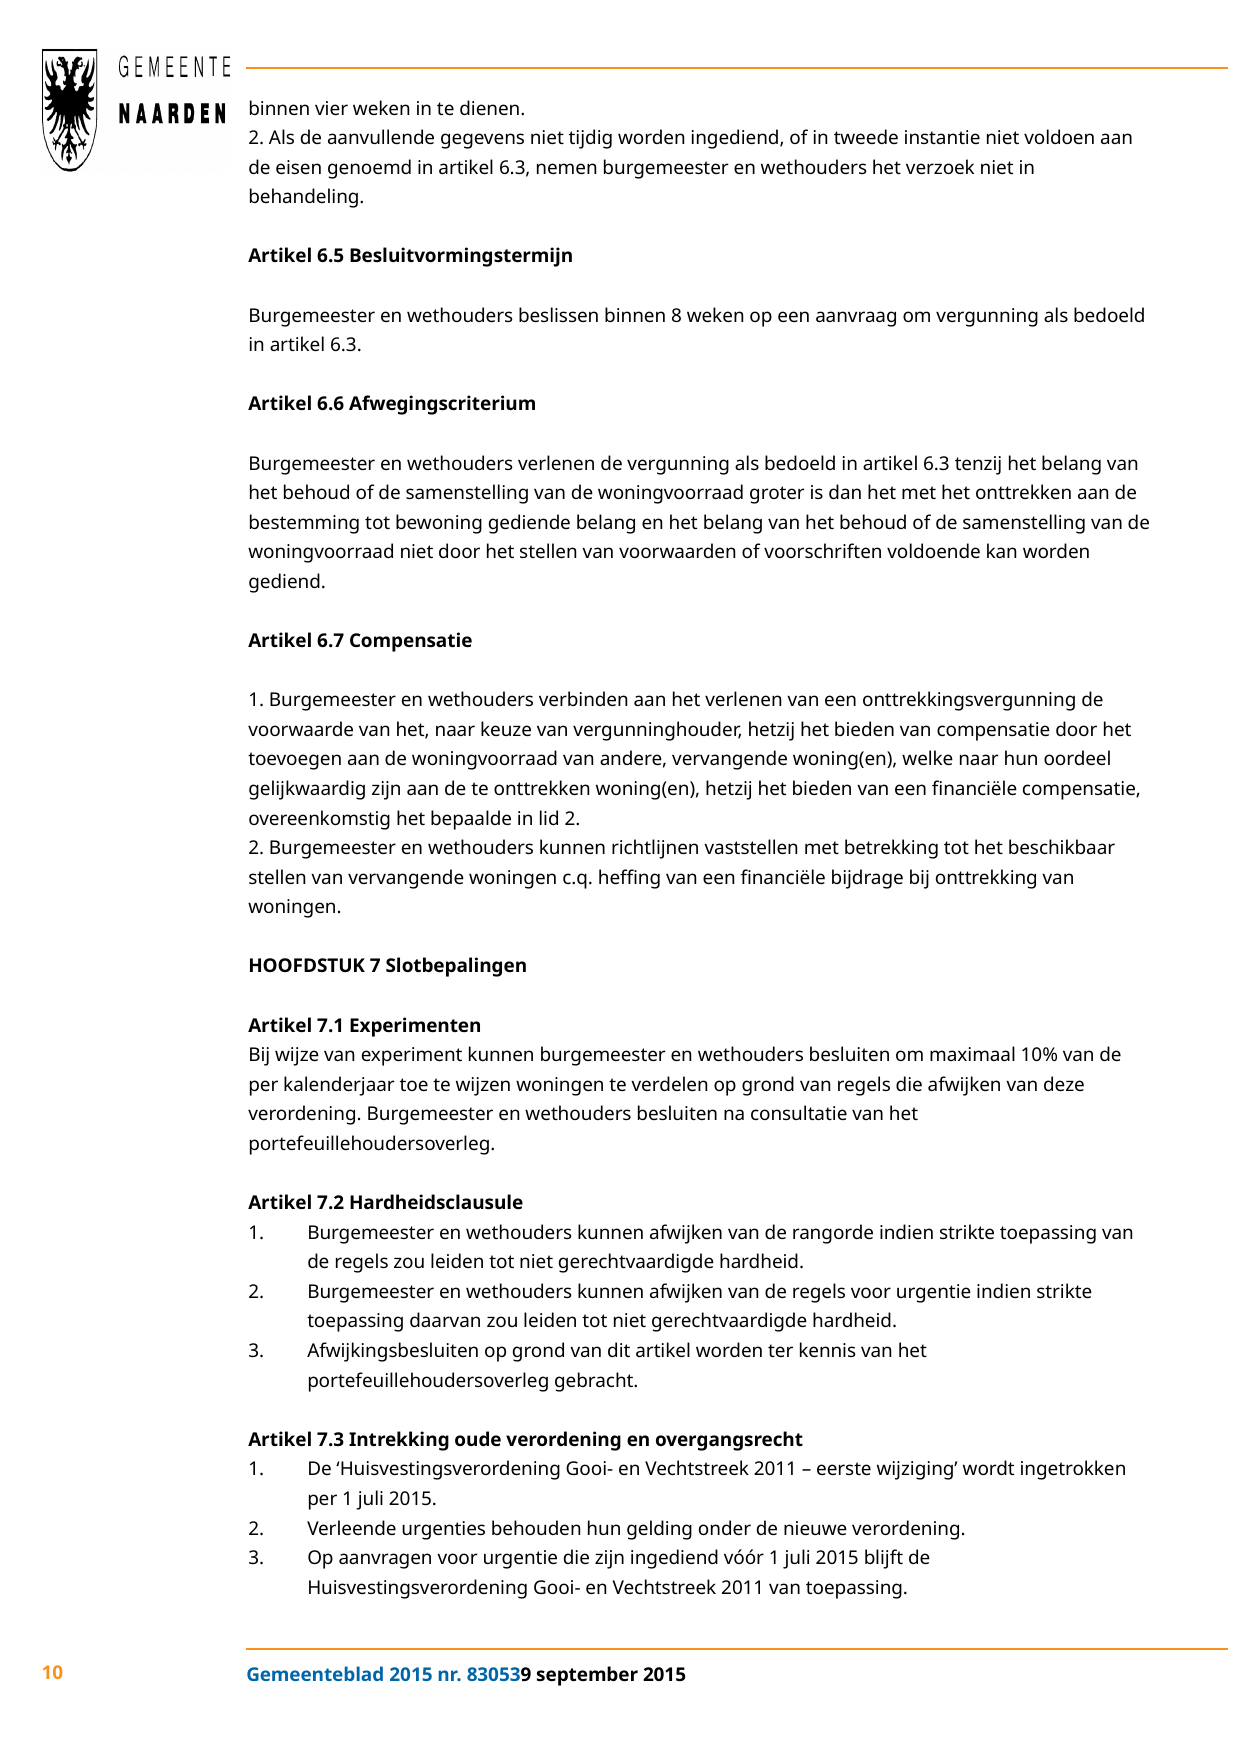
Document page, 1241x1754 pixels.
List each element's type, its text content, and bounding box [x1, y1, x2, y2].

list Afwijkingsbesluiten op grond van dit artikel worden ter kennis van het portefeuillehoudersoverleg gebracht. [248, 1337, 1152, 1393]
list Burgemeester en wethouders kunnen afwijken van de rangorde indien strikte toepassing van de regels zou leiden tot niet gerechtvaardigde hardheid. [248, 1219, 1152, 1274]
text 1. Burgemeester en wethouders verbinden aan het verlenen van een onttrekkingsvergunning de voorwaarde van het, naar keuze van vergunninghouder, hetzij het bieden van compensatie door het toevoegen aan de woningvoorraad van andere, vervangende woning(en), welke naar hun oordeel gelijkwaardig zijn aan de te onttrekken woning(en), hetzij het bieden van een financiële compensatie, overeenkomstig het bepaalde in lid 2. [248, 686, 1152, 831]
list Op aanvragen voor urgentie die zijn ingediend vóór 1 juli 2015 blijft de Huisvestingsverordening Gooi- en Vechtstreek 2011 van toepassing. [248, 1544, 1152, 1600]
list Burgemeester en wethouders kunnen afwijken van de regels voor urgentie indien strikte toepassing daarvan zou leiden tot niet gerechtvaardigde hardheid. [248, 1278, 1152, 1333]
text 2. Als de aanvullende gegevens niet tijdig worden ingediend, of in tweede instantie niet voldoen aan de eisen genoemd in artikel 6.3, nemen burgemeester en wet­houders het verzoek niet in behandeling. [248, 124, 1152, 209]
text Artikel 6.7 Compensatie [248, 627, 1152, 653]
text binnen vier weken in te dienen. [248, 95, 1152, 121]
text Burgemeester en wethouders beslissen binnen 8 weken op een aanvraag om vergunning als bedoeld in artikel 6.3. [248, 302, 1152, 357]
text 2. Burgemeester en wethouders kunnen richtlijnen vaststellen met betrekking tot het beschikbaar stellen van vervangende woningen c.q. heffing van een financiële bijdrage bij onttrekking van woningen. [248, 834, 1152, 919]
text Artikel 6.5 Besluitvormingstermijn [248, 243, 1152, 268]
text Bij wijze van experiment kunnen burgemeester en wethouders besluiten om maximaal 10% van de per kalenderjaar toe te wijzen woningen te verdelen op grond van regels die afwijken van deze verordening. Burgemeester en wethouders besluiten na consultatie van het portefeuillehoudersoverleg. [248, 1041, 1152, 1156]
list De ‘Huisvestingsverordening Gooi- en Vechtstreek 2011 – eerste wijziging’ wordt ingetrokken per 1 juli 2015. [248, 1456, 1152, 1511]
list Verleende urgenties behouden hun gelding onder de nieuwe verordening. [248, 1515, 1152, 1541]
text Artikel 6.6 Afwegingscriterium [248, 391, 1152, 416]
text Artikel 7.2 Hardheidsclausule [248, 1189, 1152, 1215]
text HOOFDSTUK 7 Slotbepalingen [248, 953, 1152, 978]
text Burgemeester en wethouders verlenen de vergunning als bedoeld in artikel 6.3 tenzij het belang van het behoud of de samenstelling van de woningvoorraad groter is dan het met het onttrekken aan de bestemming tot bewoning gediende belang en het belang van het behoud of de samenstelling van de woningvoorraad niet door het stellen van voorwaarden of voorschriften voldoende kan worden gediend. [248, 450, 1152, 594]
text Artikel 7.1 Experimenten [248, 1012, 1152, 1038]
text Artikel 7.3 Intrekking oude verordening en overgangsrecht [248, 1426, 1152, 1452]
picture [41, 47, 231, 172]
